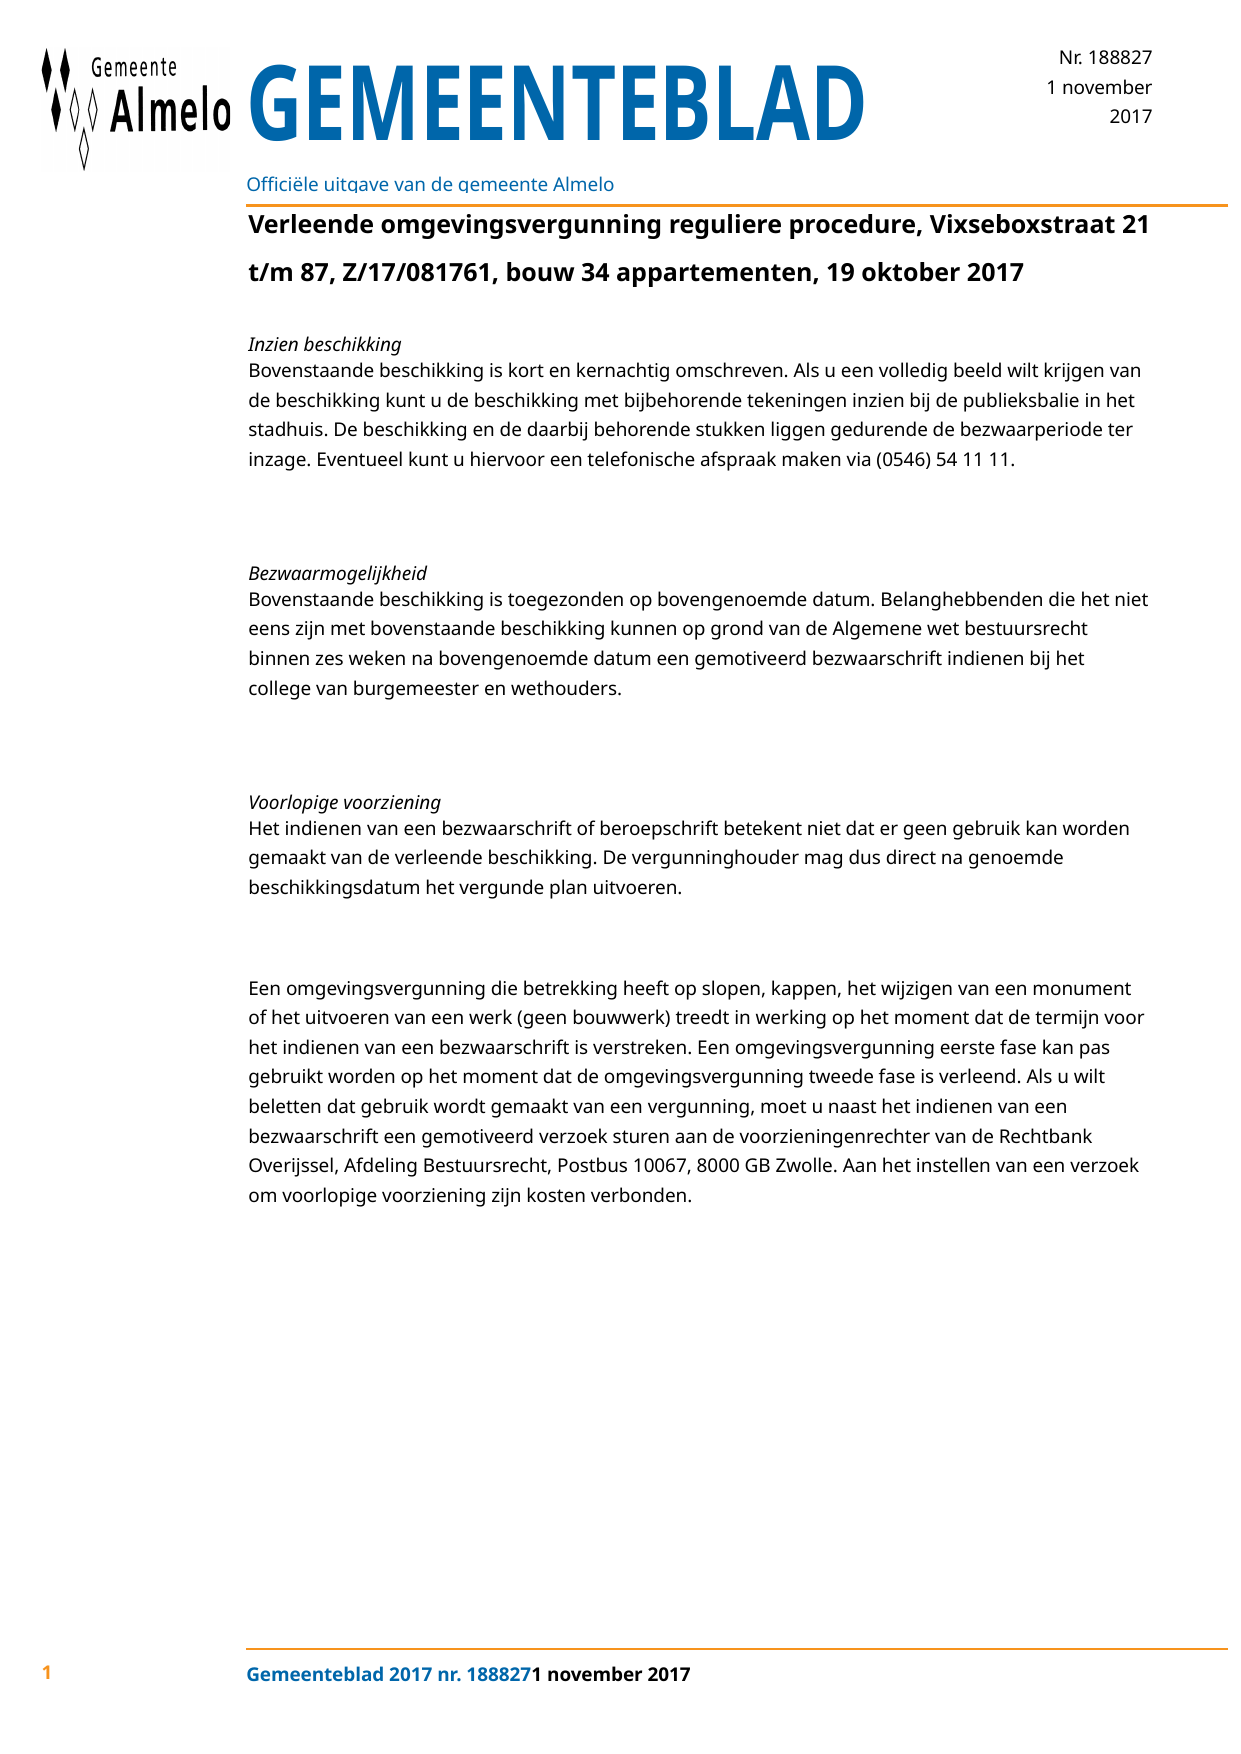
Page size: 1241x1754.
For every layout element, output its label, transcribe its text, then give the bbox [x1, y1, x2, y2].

text Bovenstaande beschikking is kort en kernachtig omschreven. Als u een volledig beeld wilt krijgen van de beschikking kunt u de beschikking met bijbehorende tekeningen inzien bij de publieksbalie in het stadhuis. De beschikking en de daarbij behorende stukken liggen gedurende de bezwaarperiode ter inzage. Eventueel kunt u hiervoor een telefonische afspraak maken via (0546) 54 11 11. [248, 357, 1152, 472]
text Een omgevingsvergunning die betrekking heeft op slopen, kappen, het wijzigen van een monument of het uitvoeren van een werk (geen bouwwerk) treedt in werking op het moment dat de termijn voor het indienen van een bezwaarschrift is verstreken. Een omgevingsvergunning eerste fase kan pas gebruikt worden op het moment dat de omgevingsvergunning tweede fase is verleend. Als u wilt beletten dat gebruik wordt gemaakt van een vergunning, moet u naast het indienen van een bezwaarschrift een gemotiveerd verzoek sturen aan de voorzieningenrechter van de Rechtbank Overijssel, Afdeling Bestuursrecht, Postbus 10067, 8000 GB Zwolle. Aan het instellen van een verzoek om voorlopige voorziening zijn kosten verbonden. [248, 975, 1152, 1208]
text Verleende omgevingsvergunning reguliere procedure, Vixseboxstraat 21 t/m 87, Z/17/081761, bouw 34 appartementen, 19 oktober 2017 [248, 207, 1152, 288]
text Inzien beschikking [248, 331, 1152, 357]
picture [41, 47, 231, 172]
text Bezwaarmogelijkheid [248, 560, 1152, 586]
text Het indienen van een bezwaarschrift of beroepschrift betekent niet dat er geen gebruik kan worden gemaakt van de verleende beschikking. De vergunninghouder mag dus direct na genoemde beschikkingsdatum het vergunde plan uitvoeren. [248, 815, 1152, 900]
text Bovenstaande beschikking is toegezonden op bovengenoemde datum. Belanghebbenden die het niet eens zijn met bovenstaande beschikking kunnen op grond van de Algemene wet bestuursrecht binnen zes weken na bovengenoemde datum een gemotiveerd bezwaarschrift indienen bij het college van burgemeester en wethouders. [248, 586, 1152, 701]
text Voorlopige voorziening [248, 789, 1152, 815]
